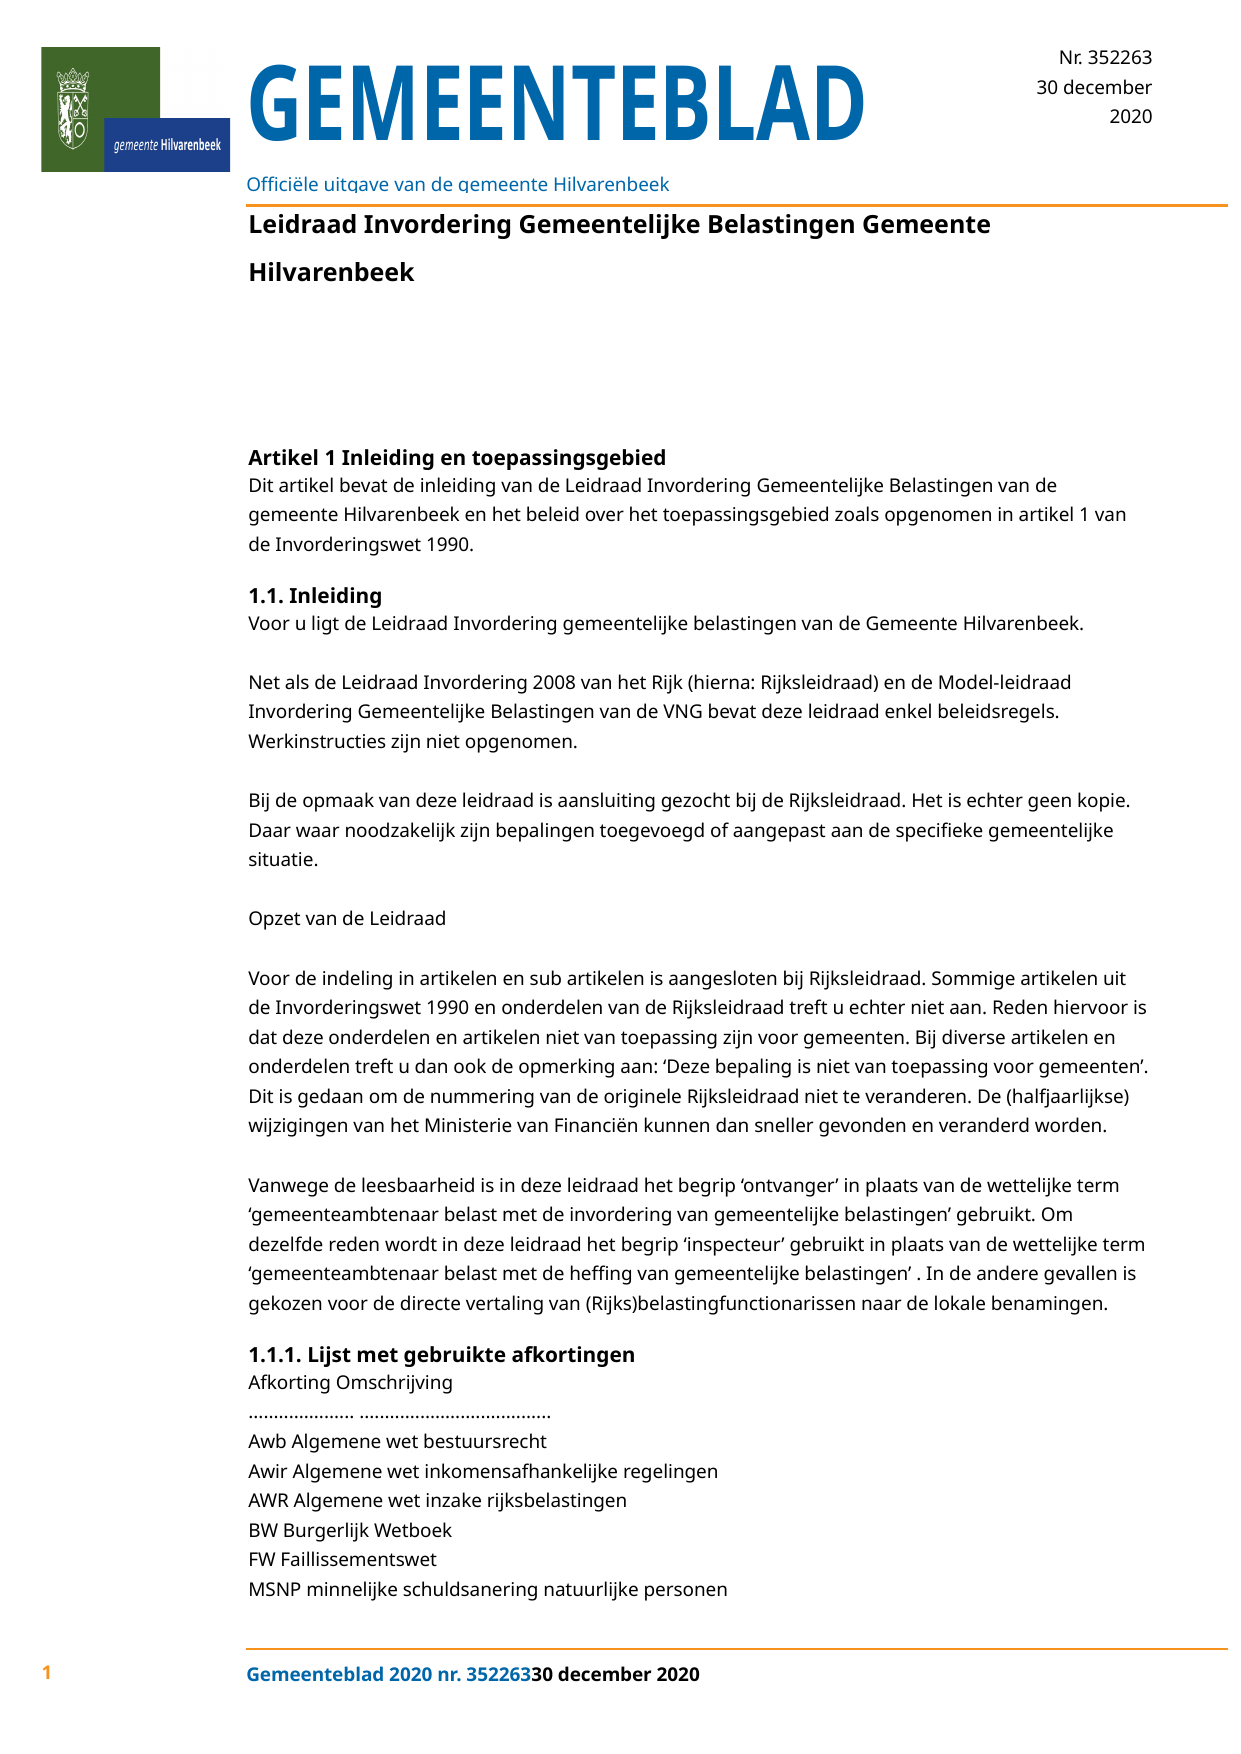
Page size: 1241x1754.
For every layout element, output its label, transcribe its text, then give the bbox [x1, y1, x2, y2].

picture [41, 47, 231, 172]
text Bij de opmaak van deze leidraad is aansluiting gezocht bij de Rijksleidraad. Het is echter geen kopie. Daar waar noodzakelijk zijn bepalingen toegevoegd of aangepast aan de specifieke gemeentelijke situatie. [248, 787, 1152, 872]
text Awir Algemene wet inkomensafhankelijke regelingen [248, 1458, 1152, 1483]
text BW Burgerlijk Wetboek [248, 1517, 1152, 1543]
text Opzet van de Leidraad [248, 906, 1152, 931]
text Leidraad Invordering Gemeentelijke Belastingen Gemeente Hilvarenbeek [248, 207, 1152, 288]
text Awb Algemene wet bestuursrecht [248, 1428, 1152, 1454]
text ..................... ...................................... [248, 1399, 1152, 1424]
text MSNP minnelijke schuldsanering natuurlijke personen [248, 1576, 1152, 1602]
text 1.1.1. Lijst met gebruikte afkortingen [248, 1341, 1152, 1369]
text Voor u ligt de Leidraad Invordering gemeentelijke belastingen van de Gemeente Hilvarenbeek. [248, 610, 1152, 636]
text Vanwege de leesbaarheid is in deze leidraad het begrip ‘ontvanger’ in plaats van de wettelijke term ‘gemeenteambtenaar belast met de invordering van gemeentelijke belastingen’ gebruikt. Om dezelfde reden wordt in deze leidraad het begrip ‘inspecteur’ gebruikt in plaats van de wettelijke term ‘gemeenteambtenaar belast met de heffing van gemeentelijke belastingen’ . In de andere gevallen is gekozen voor de directe vertaling van (Rijks)belastingfunctionarissen naar de lokale benamingen. [248, 1172, 1152, 1316]
text Voor de indeling in artikelen en sub artikelen is aangesloten bij Rijksleidraad. Sommige artikelen uit de Invorderingswet 1990 en onderdelen van de Rijksleidraad treft u echter niet aan. Reden hiervoor is dat deze onderdelen en artikelen niet van toepassing zijn voor gemeenten. Bij diverse artikelen en onderdelen treft u dan ook de opmerking aan: ‘Deze bepaling is niet van toepassing voor gemeenten’. Dit is gedaan om de nummering van de originele Rijksleidraad niet te veranderen. De (halfjaarlijkse) wijzigingen van het Ministerie van Financiën kunnen dan sneller gevonden en veranderd worden. [248, 965, 1152, 1138]
text Dit artikel bevat de inleiding van de Leidraad Invordering Gemeentelijke Belastingen van de gemeente Hilvarenbeek en het beleid over het toepassingsgebied zoals opgenomen in artikel 1 van de Invorderingswet 1990. [248, 472, 1152, 557]
text AWR Algemene wet inzake rijksbelastingen [248, 1487, 1152, 1513]
text Artikel 1 Inleiding en toepassingsgebied [248, 443, 1152, 472]
text Net als de Leidraad Invordering 2008 van het Rijk (hierna: Rijksleidraad) en de Model-leidraad Invordering Gemeentelijke Belastingen van de VNG bevat deze leidraad enkel beleidsregels. Werkinstructies zijn niet opgenomen. [248, 669, 1152, 754]
text 1.1. Inleiding [248, 581, 1152, 610]
text Afkorting Omschrijving [248, 1369, 1152, 1395]
text FW Faillissementswet [248, 1547, 1152, 1572]
